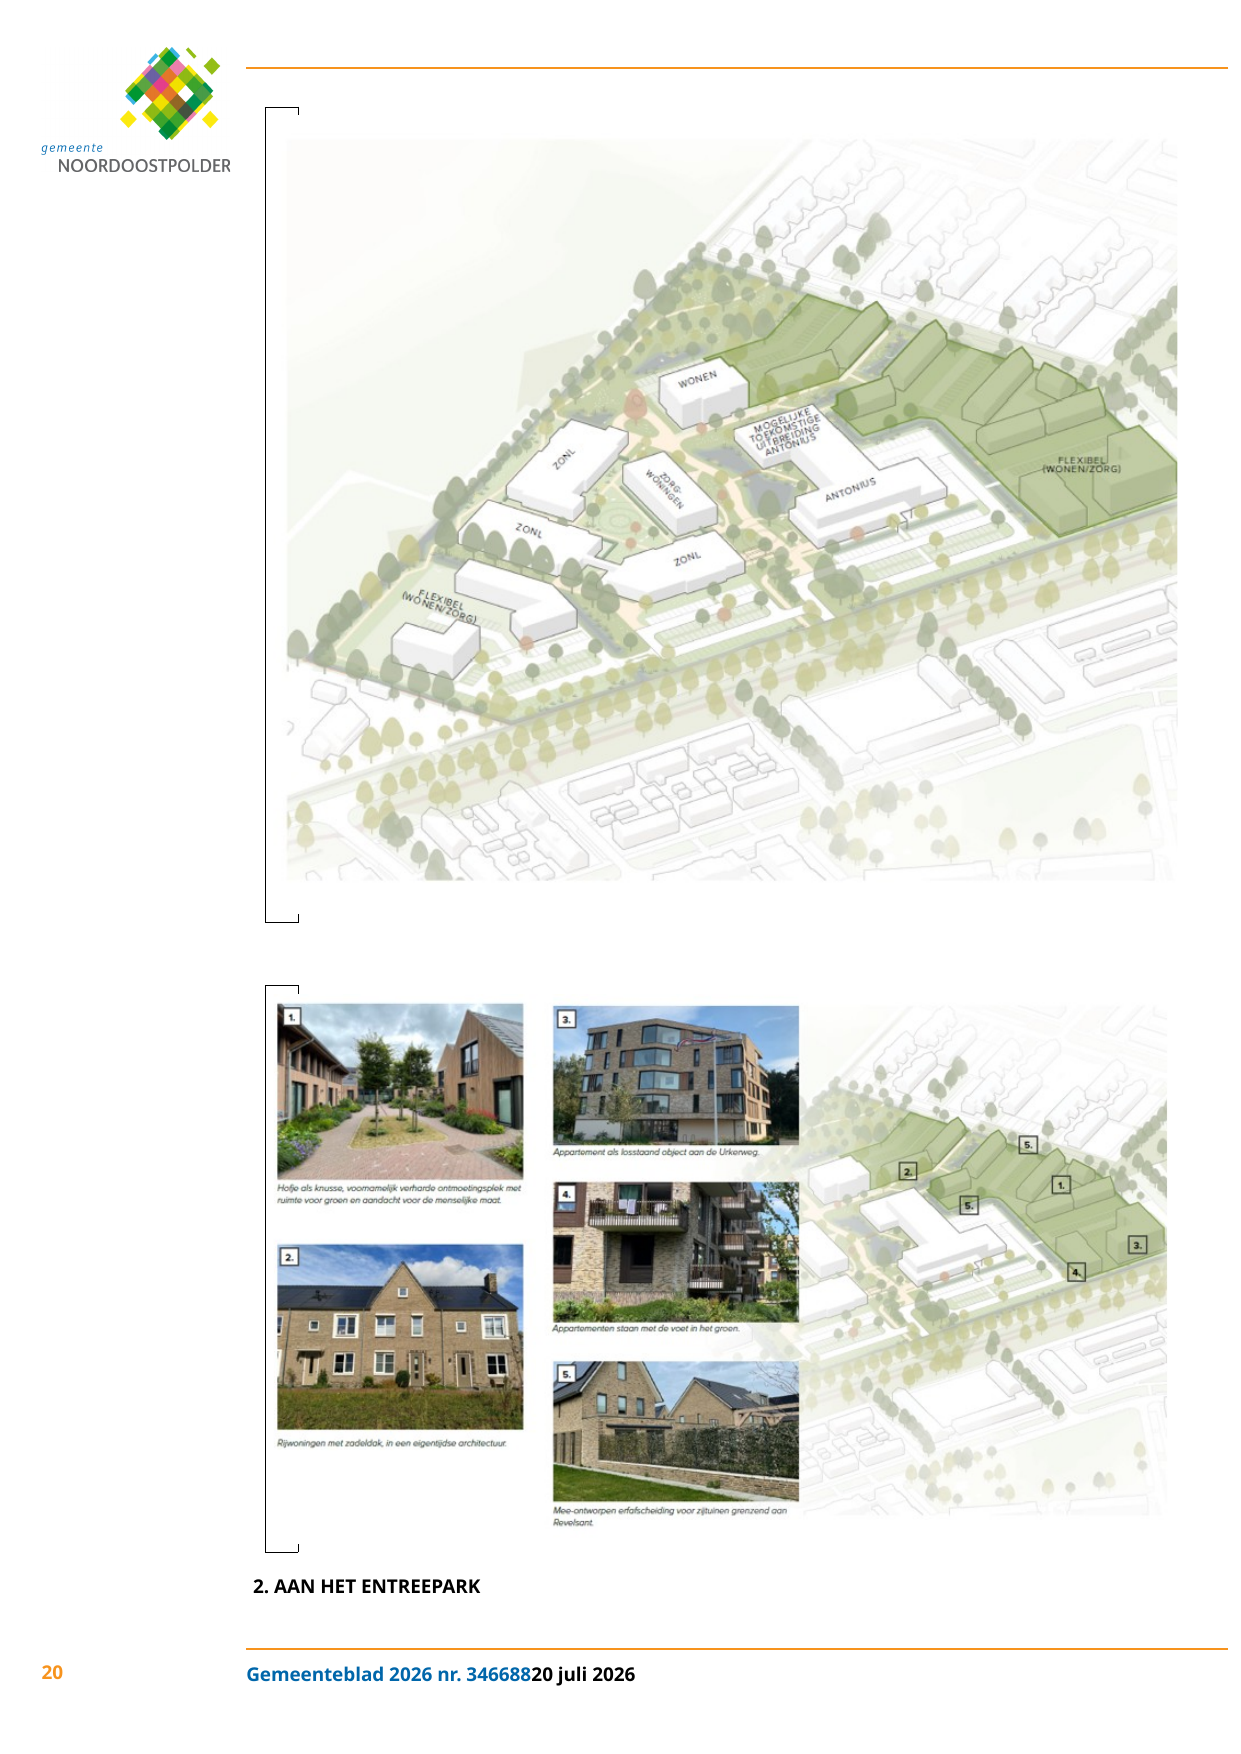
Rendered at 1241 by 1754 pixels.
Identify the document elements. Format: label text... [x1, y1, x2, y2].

picture [273, 115, 1178, 914]
text 2. AAN HET ENTREEPARK [248, 1573, 1152, 1599]
picture [273, 994, 1178, 1544]
picture [41, 47, 231, 172]
